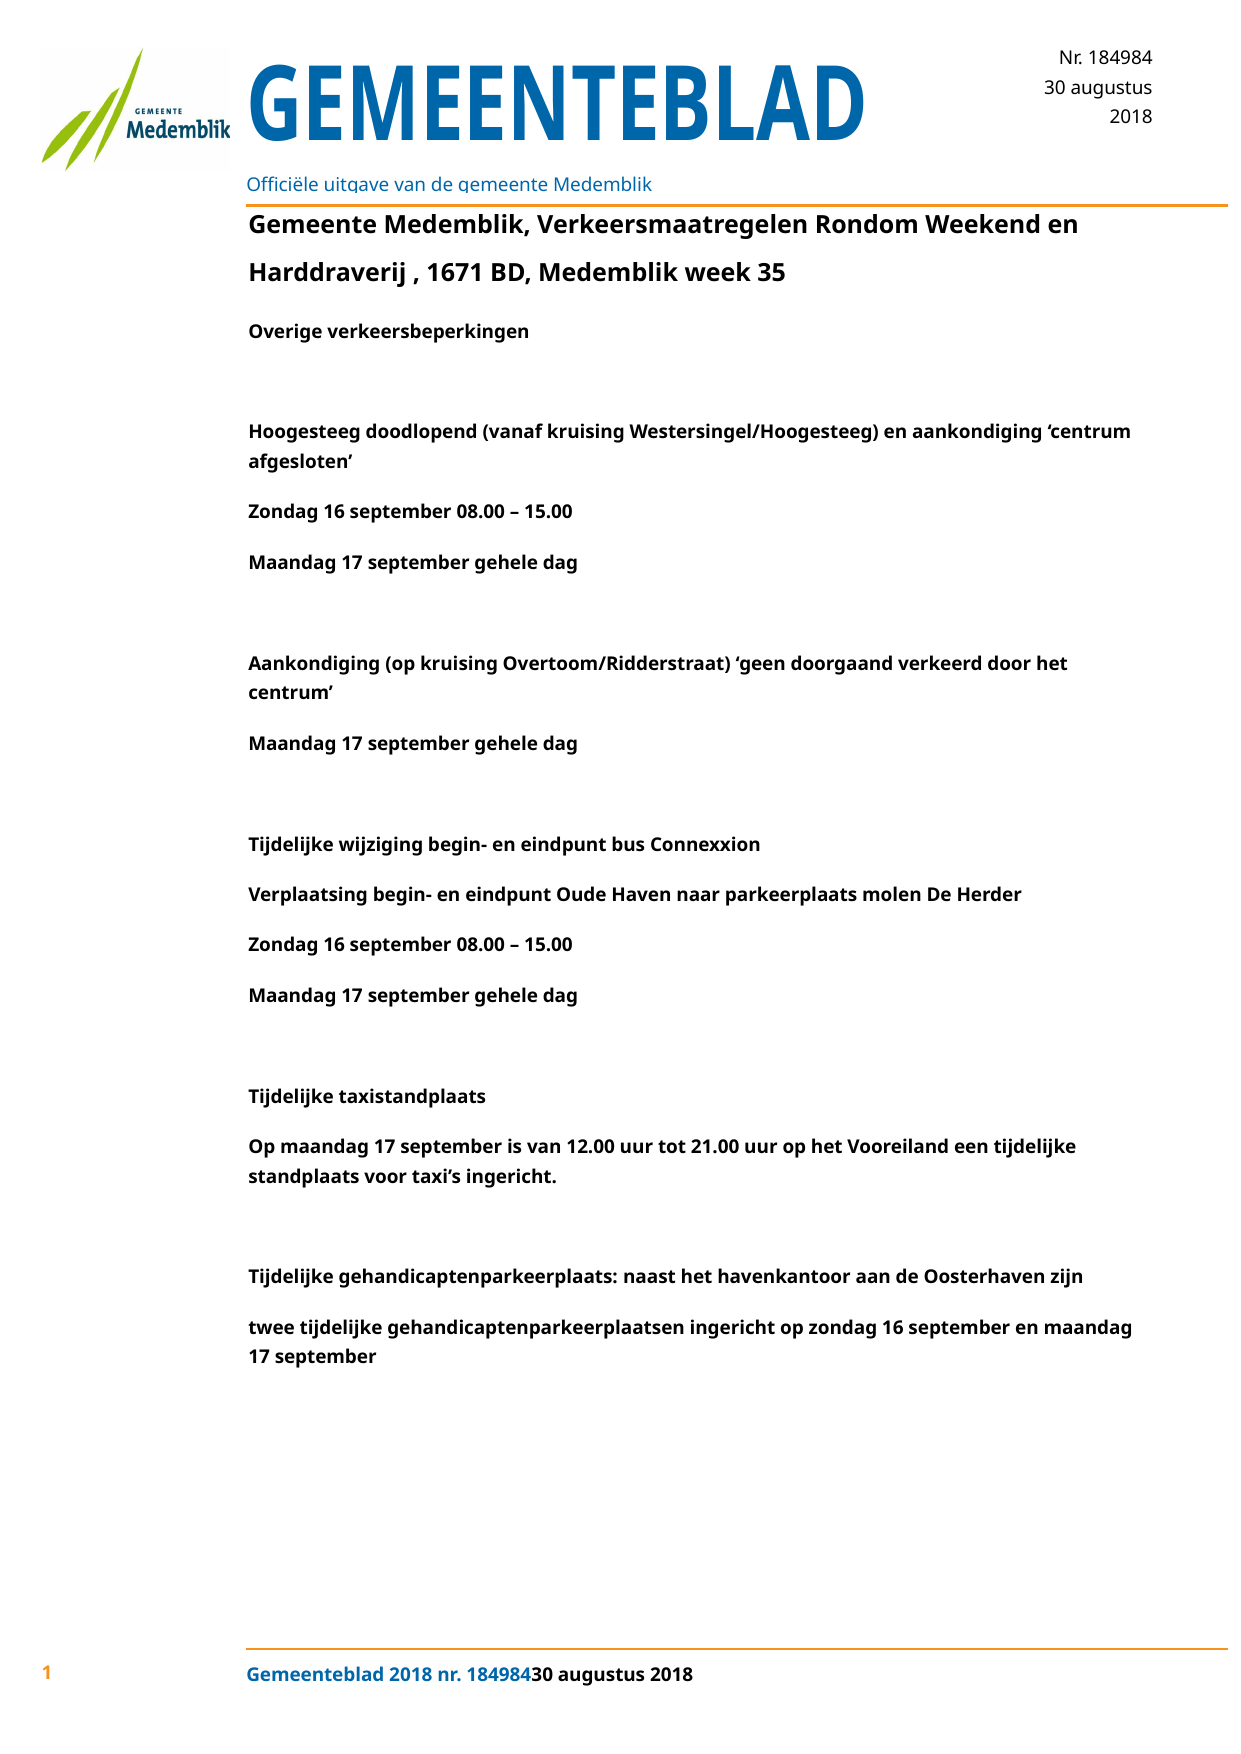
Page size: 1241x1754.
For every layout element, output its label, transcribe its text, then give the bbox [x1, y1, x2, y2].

text Hoogesteeg doodlopend (vanaf kruising Westersingel/Hoogesteeg) en aankondiging ‘centrum afgesloten’ [248, 419, 1152, 474]
text Zondag 16 september 08.00 – 15.00 [248, 499, 1152, 524]
text Maandag 17 september gehele dag [248, 730, 1152, 756]
text Zondag 16 september 08.00 – 15.00 [248, 932, 1152, 957]
text Maandag 17 september gehele dag [248, 549, 1152, 575]
text Tijdelijke wijziging begin- en eindpunt bus Connexxion [248, 831, 1152, 857]
text Aankondiging (op kruising Overtoom/Ridderstraat) ‘geen doorgaand verkeerd door het centrum’ [248, 650, 1152, 705]
text Verplaatsing begin- en eindpunt Oude Haven naar parkeerplaats molen De Herder [248, 881, 1152, 907]
text Op maandag 17 september is van 12.00 uur tot 21.00 uur op het Vooreiland een tijdelijke standplaats voor taxi’s ingericht. [248, 1133, 1152, 1189]
text Tijdelijke gehandicaptenparkeerplaats: naast het havenkantoor aan de Oosterhaven zijn [248, 1264, 1152, 1289]
text twee tijdelijke gehandicaptenparkeerplaatsen ingericht op zondag 16 september en maandag 17 september [248, 1314, 1152, 1369]
text Gemeente Medemblik, Verkeersmaatregelen Rondom Weekend en Harddraverij , 1671 BD, Medemblik week 35 [248, 207, 1152, 288]
text Overige verkeersbeperkingen [248, 318, 1152, 344]
text Maandag 17 september gehele dag [248, 982, 1152, 1008]
picture [41, 47, 231, 172]
text Tijdelijke taxistandplaats [248, 1083, 1152, 1109]
